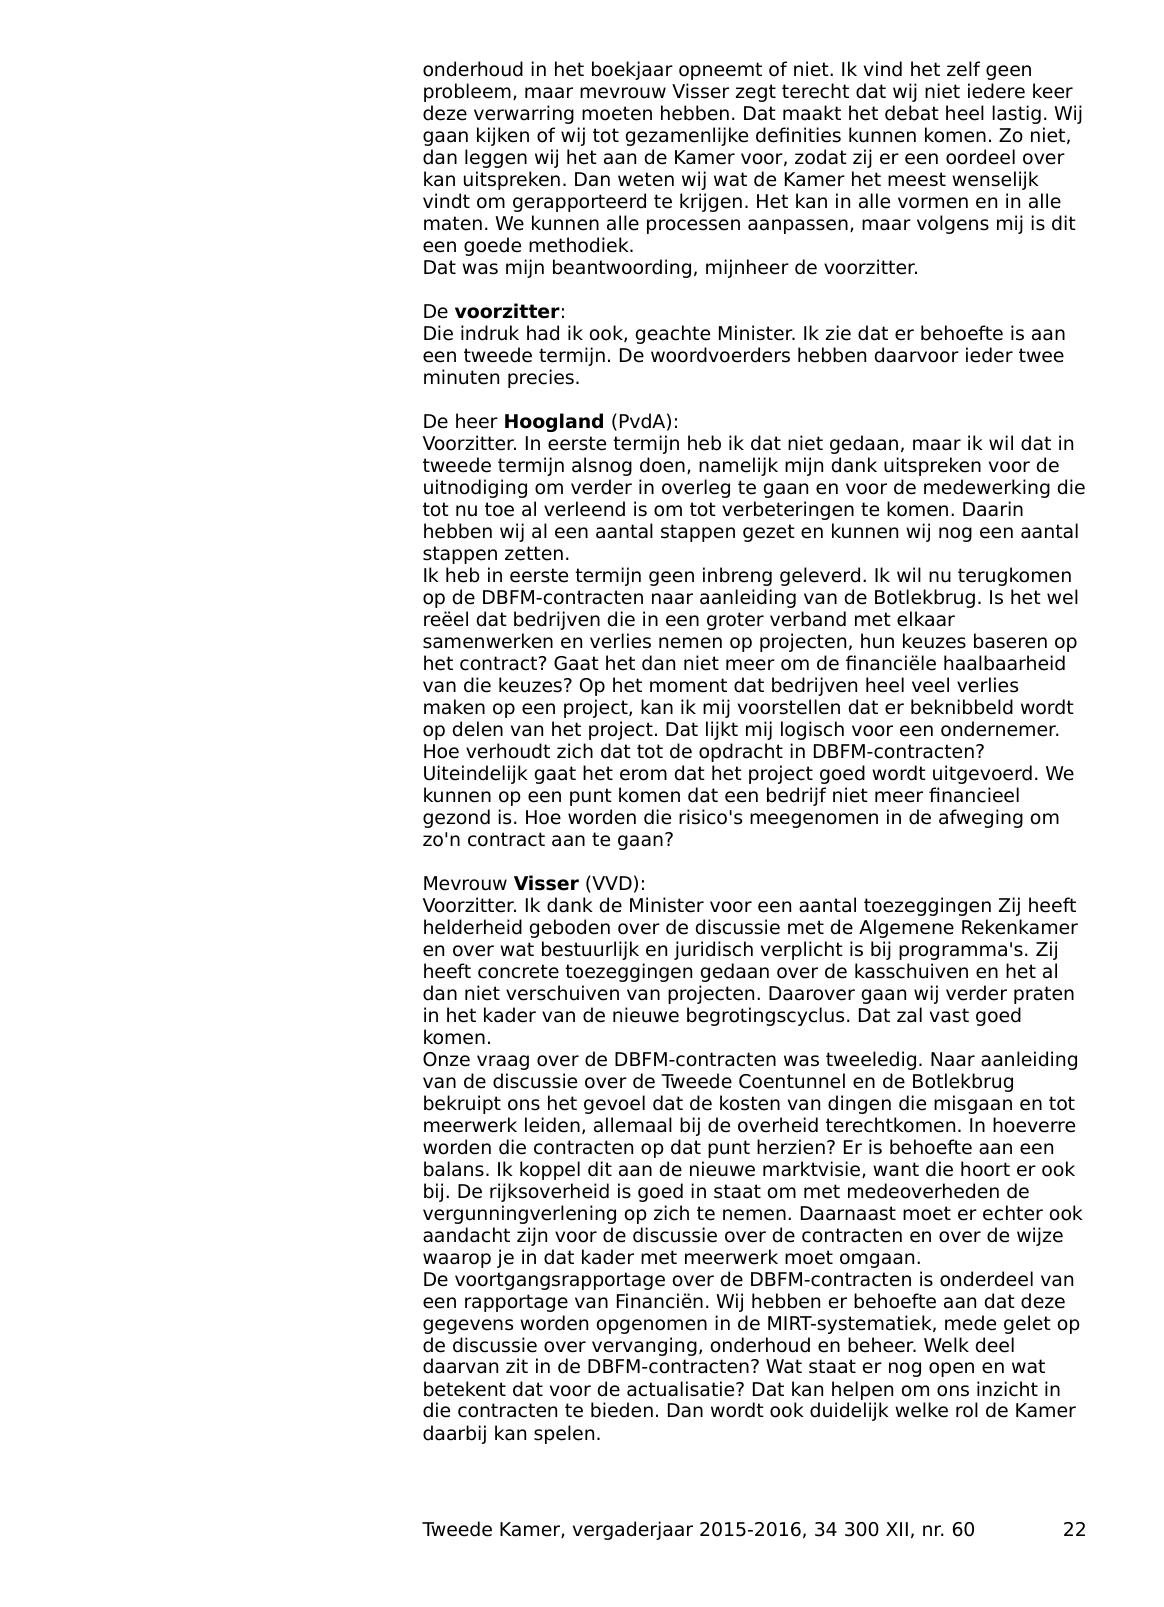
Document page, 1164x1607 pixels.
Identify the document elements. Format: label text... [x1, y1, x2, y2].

text Die indruk had ik ook, geachte Minister. Ik zie dat er behoefte is aan een tweede termijn. De woordvoerders hebben daarvoor ieder twee minuten precies. [422, 323, 1087, 389]
text De heer Hoogland (PvdA): [422, 411, 1087, 433]
text De voortgangsrapportage over de DBFM-contracten is onderdeel van een rapportage van Financiën. Wij hebben er behoefte aan dat deze gegevens worden opgenomen in de MIRT-systematiek, mede gelet op de discussie over vervanging, onderhoud en beheer. Welk deel daarvan zit in de DBFM-contracten? Wat staat er nog open en wat betekent dat voor de actualisatie? Dat kan helpen om ons inzicht in die contracten te bieden. Dan wordt ook duidelijk welke rol de Kamer daarbij kan spelen. [422, 1268, 1087, 1444]
text Voorzitter. In eerste termijn heb ik dat niet gedaan, maar ik wil dat in tweede termijn alsnog doen, namelijk mijn dank uitspreken voor de uitnodiging om verder in overleg te gaan en voor de medewerking die tot nu toe al verleend is om tot verbeteringen te komen. Daarin hebben wij al een aantal stappen gezet en kunnen wij nog een aantal stappen zetten. [422, 433, 1087, 565]
text Mevrouw Visser (VVD): [422, 873, 1087, 895]
text De voorzitter: [422, 301, 1087, 323]
text Dat was mijn beantwoording, mijnheer de voorzitter. [422, 257, 1087, 279]
text Onze vraag over de DBFM-contracten was tweeledig. Naar aanleiding van de discussie over de Tweede Coentunnel en de Botlekbrug bekruipt ons het gevoel dat de kosten van dingen die misgaan en tot meerwerk leiden, allemaal bij de overheid terechtkomen. In hoeverre worden die contracten op dat punt herzien? Er is behoefte aan een balans. Ik koppel dit aan de nieuwe marktvisie, want die hoort er ook bij. De rijksoverheid is goed in staat om met medeoverheden de vergunningverlening op zich te nemen. Daarnaast moet er echter ook aandacht zijn voor de discussie over de contracten en over de wijze waarop je in dat kader met meerwerk moet omgaan. [422, 1049, 1087, 1268]
text Ik heb in eerste termijn geen inbreng geleverd. Ik wil nu terugkomen op de DBFM-contracten naar aanleiding van de Botlekbrug. Is het wel reëel dat bedrijven die in een groter verband met elkaar samenwerken en verlies nemen op projecten, hun keuzes baseren op het contract? Gaat het dan niet meer om de financiële haalbaarheid van die keuzes? Op het moment dat bedrijven heel veel verlies maken op een project, kan ik mij voorstellen dat er beknibbeld wordt op delen van het project. Dat lijkt mij logisch voor een ondernemer. Hoe verhoudt zich dat tot de opdracht in DBFM-contracten? Uiteindelijk gaat het erom dat het project goed wordt uitgevoerd. We kunnen op een punt komen dat een bedrijf niet meer financieel gezond is. Hoe worden die risico's meegenomen in de afweging om zo'n contract aan te gaan? [422, 565, 1087, 851]
text Voorzitter. Ik dank de Minister voor een aantal toezeggingen Zij heeft helderheid geboden over de discussie met de Algemene Rekenkamer en over wat bestuurlijk en juridisch verplicht is bij programma's. Zij heeft concrete toezeggingen gedaan over de kasschuiven en het al dan niet verschuiven van projecten. Daarover gaan wij verder praten in het kader van de nieuwe begrotingscyclus. Dat zal vast goed komen. [422, 895, 1087, 1049]
text onderhoud in het boekjaar opneemt of niet. Ik vind het zelf geen probleem, maar mevrouw Visser zegt terecht dat wij niet iedere keer deze verwarring moeten hebben. Dat maakt het debat heel lastig. Wij gaan kijken of wij tot gezamenlijke definities kunnen komen. Zo niet, dan leggen wij het aan de Kamer voor, zodat zij er een oordeel over kan uitspreken. Dan weten wij wat de Kamer het meest wenselijk vindt om gerapporteerd te krijgen. Het kan in alle vormen en in alle maten. We kunnen alle processen aanpassen, maar volgens mij is dit een goede methodiek. [422, 59, 1087, 257]
